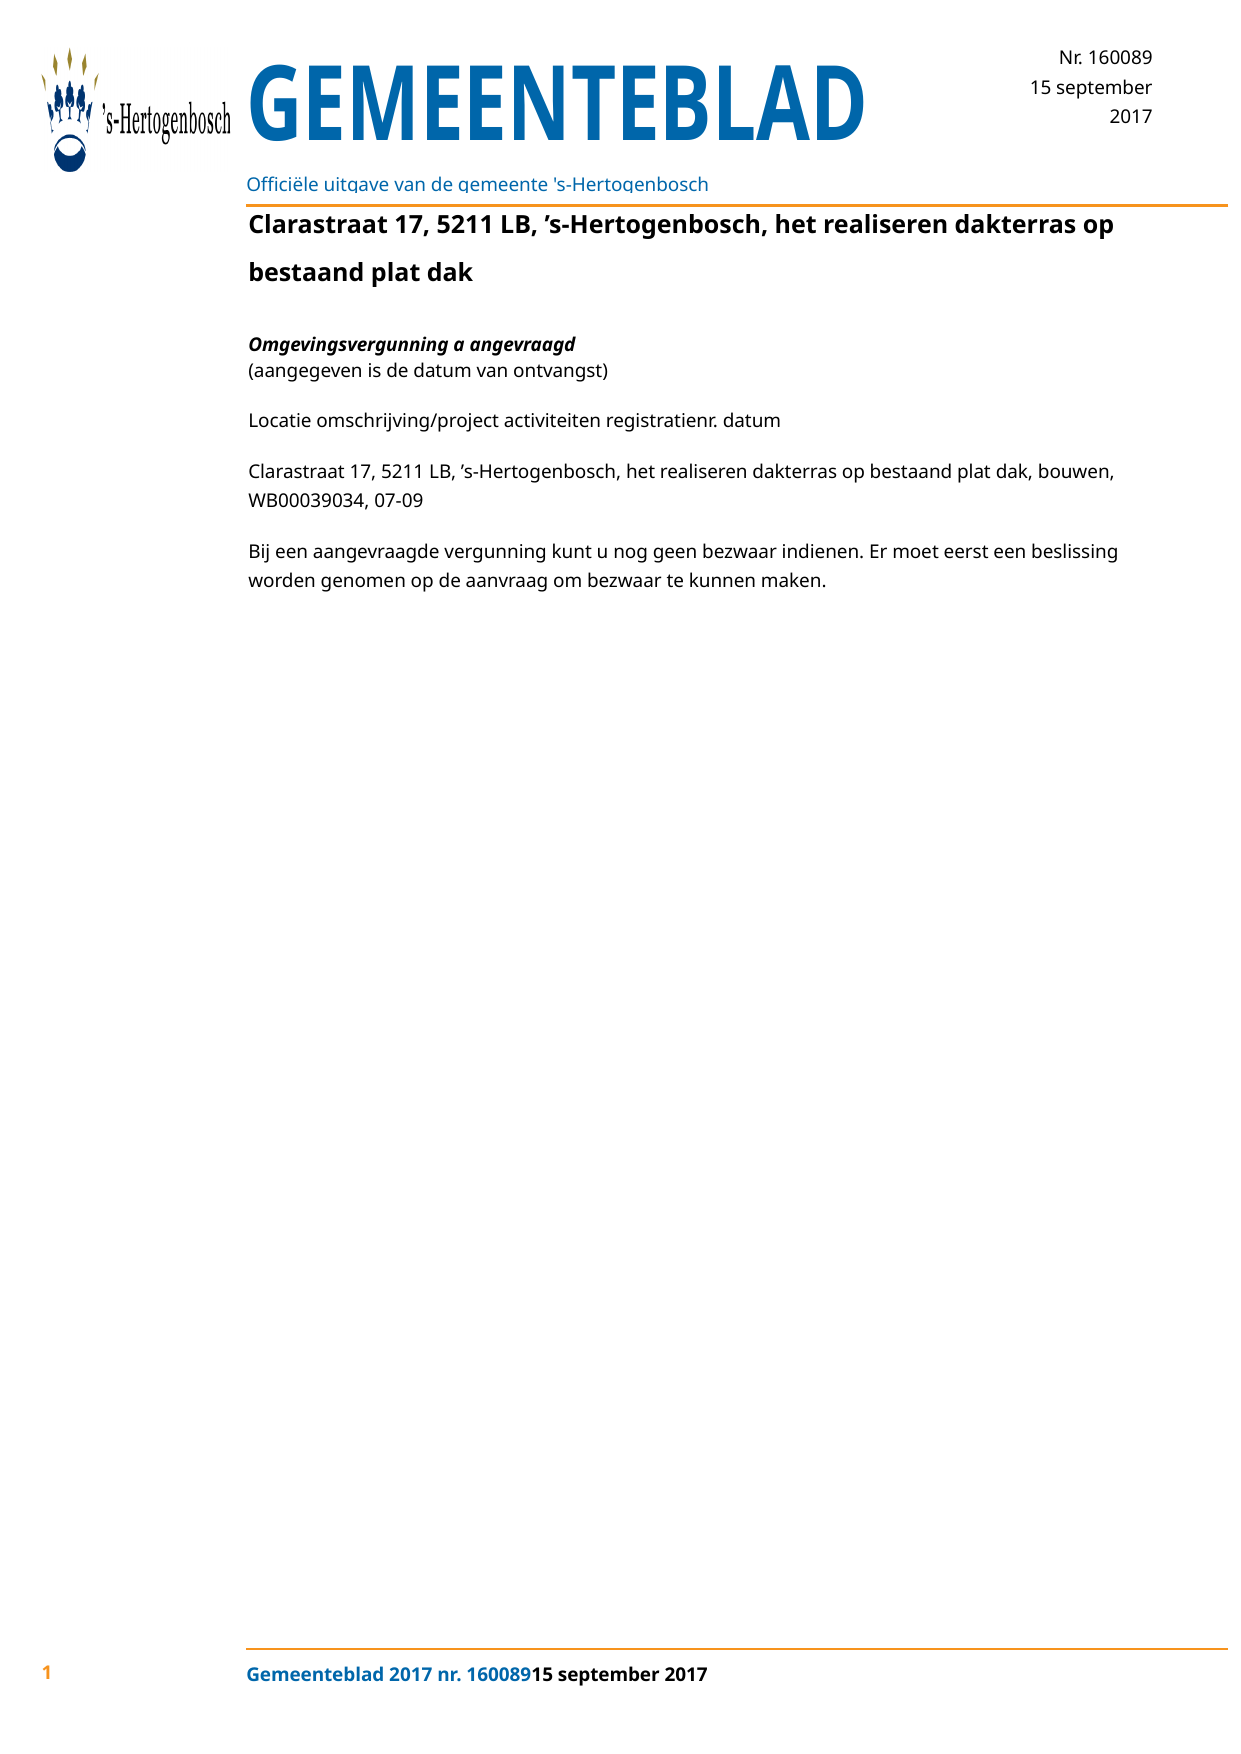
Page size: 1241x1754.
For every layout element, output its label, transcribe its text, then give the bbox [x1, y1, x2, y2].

text Bij een aangevraagde vergunning kunt u nog geen bezwaar indienen. Er moet eerst een beslissing worden genomen op de aanvraag om bezwaar te kunnen maken. [248, 538, 1152, 593]
text Omgevingsvergunning a angevraagd [248, 331, 1152, 357]
text Clarastraat 17, 5211 LB, ’s-Hertogenbosch, het realiseren dakterras op bestaand plat dak [248, 207, 1152, 288]
picture [41, 47, 231, 172]
text (aangegeven is de datum van ontvangst) [248, 357, 1152, 383]
text Clarastraat 17, 5211 LB, ’s-Hertogenbosch, het realiseren dakterras op bestaand plat dak, bouwen, WB00039034, 07-09 [248, 458, 1152, 513]
text Locatie omschrijving/project activiteiten registratienr. datum [248, 408, 1152, 433]
